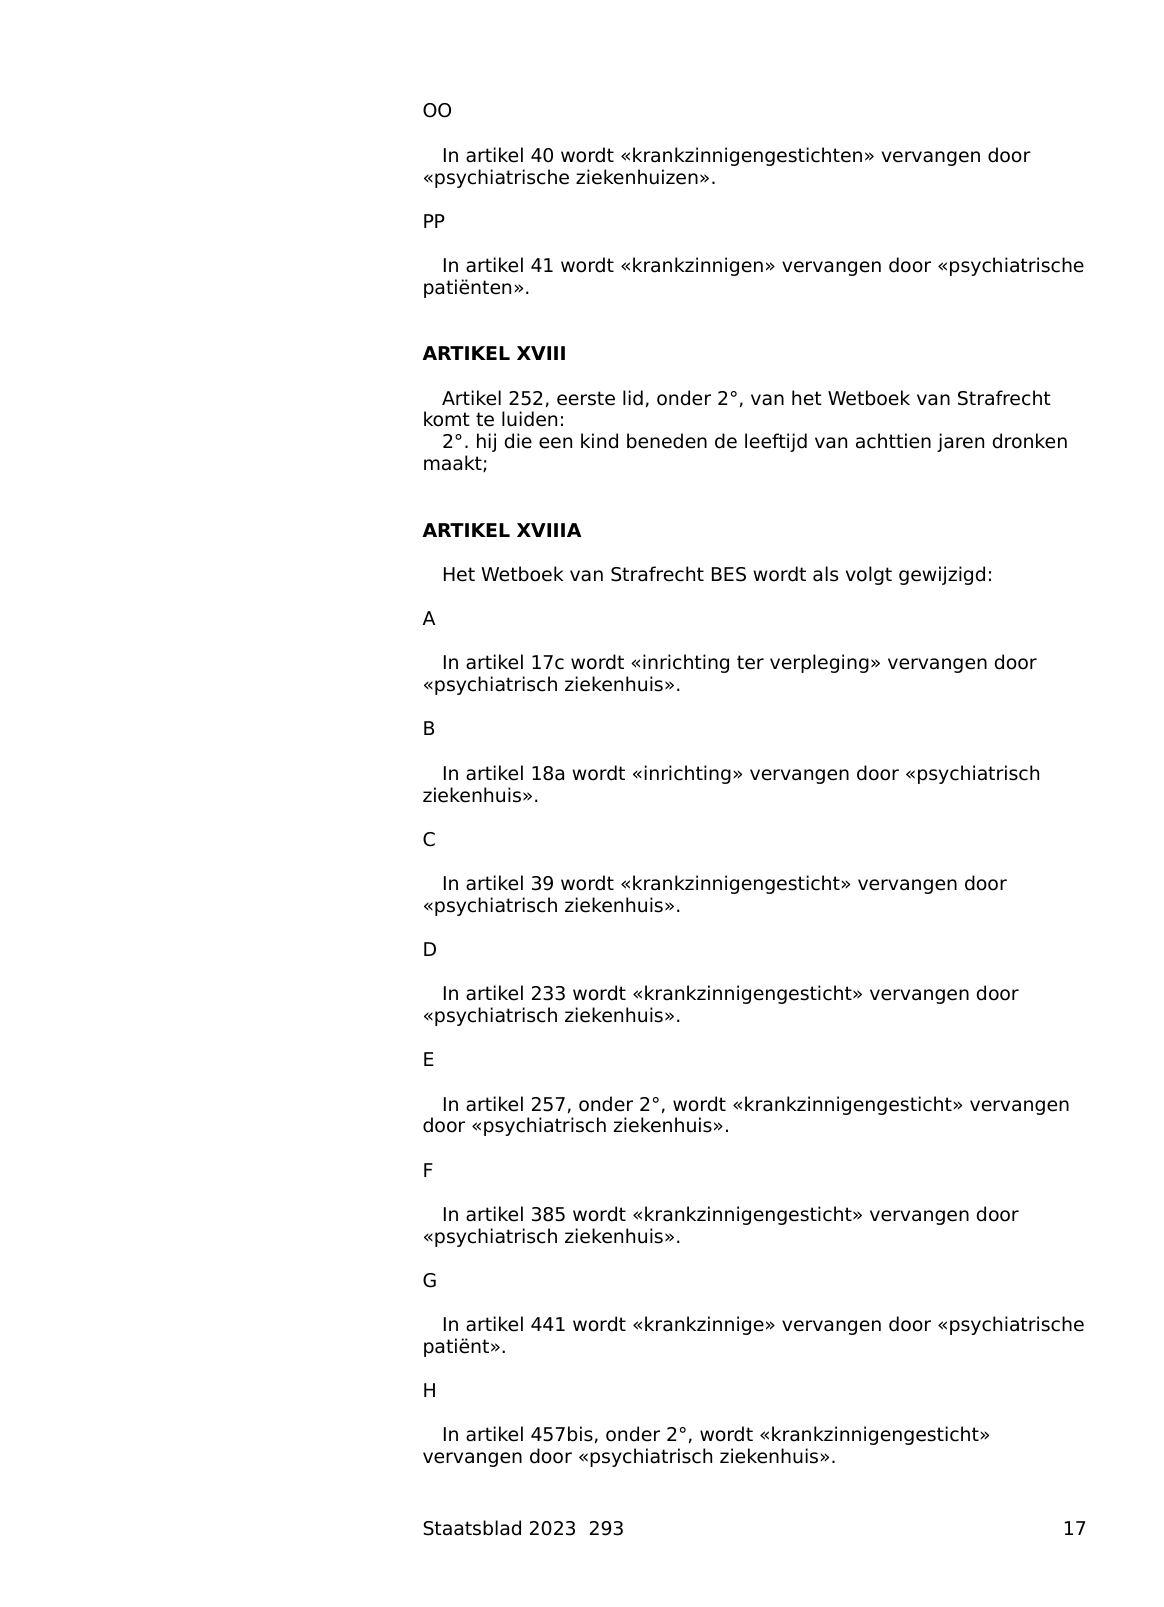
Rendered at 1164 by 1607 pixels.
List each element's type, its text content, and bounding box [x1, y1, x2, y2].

text PP [422, 211, 1087, 233]
text In artikel 41 wordt «krankzinnigen» vervangen door «psychiatrische patiënten». [422, 255, 1087, 299]
text B [422, 718, 1087, 740]
text OO [422, 100, 1087, 122]
text In artikel 39 wordt «krankzinnigengesticht» vervangen door «psychiatrisch ziekenhuis». [422, 873, 1087, 917]
text Artikel 252, eerste lid, onder 2°, van het Wetboek van Strafrecht komt te luiden: [422, 387, 1087, 431]
text H [422, 1380, 1087, 1402]
text In artikel 457bis, onder 2°, wordt «krankzinnigengesticht» vervangen door «psychiatrisch ziekenhuis». [422, 1424, 1087, 1468]
text Het Wetboek van Strafrecht BES wordt als volgt gewijzigd: [422, 564, 1087, 586]
text F [422, 1159, 1087, 1182]
text E [422, 1049, 1087, 1071]
text G [422, 1270, 1087, 1292]
text In artikel 441 wordt «krankzinnige» vervangen door «psychiatrische patiënt». [422, 1314, 1087, 1358]
subtitle ARTIKEL XVIIIA [422, 520, 1087, 542]
text In artikel 40 wordt «krankzinnigengestichten» vervangen door «psychiatrische ziekenhuizen». [422, 144, 1087, 188]
text In artikel 17c wordt «inrichting ter verpleging» vervangen door «psychiatrisch ziekenhuis». [422, 652, 1087, 696]
text In artikel 385 wordt «krankzinnigengesticht» vervangen door «psychiatrisch ziekenhuis». [422, 1204, 1087, 1248]
text In artikel 18a wordt «inrichting» vervangen door «psychiatrisch ziekenhuis». [422, 762, 1087, 806]
text 2°. hij die een kind beneden de leeftijd van achttien jaren dronken maakt; [422, 431, 1087, 475]
text A [422, 608, 1087, 630]
text C [422, 829, 1087, 851]
text In artikel 257, onder 2°, wordt «krankzinnigengesticht» vervangen door «psychiatrisch ziekenhuis». [422, 1093, 1087, 1137]
text In artikel 233 wordt «krankzinnigengesticht» vervangen door «psychiatrisch ziekenhuis». [422, 983, 1087, 1027]
subtitle ARTIKEL XVIII [422, 343, 1087, 365]
text D [422, 939, 1087, 961]
